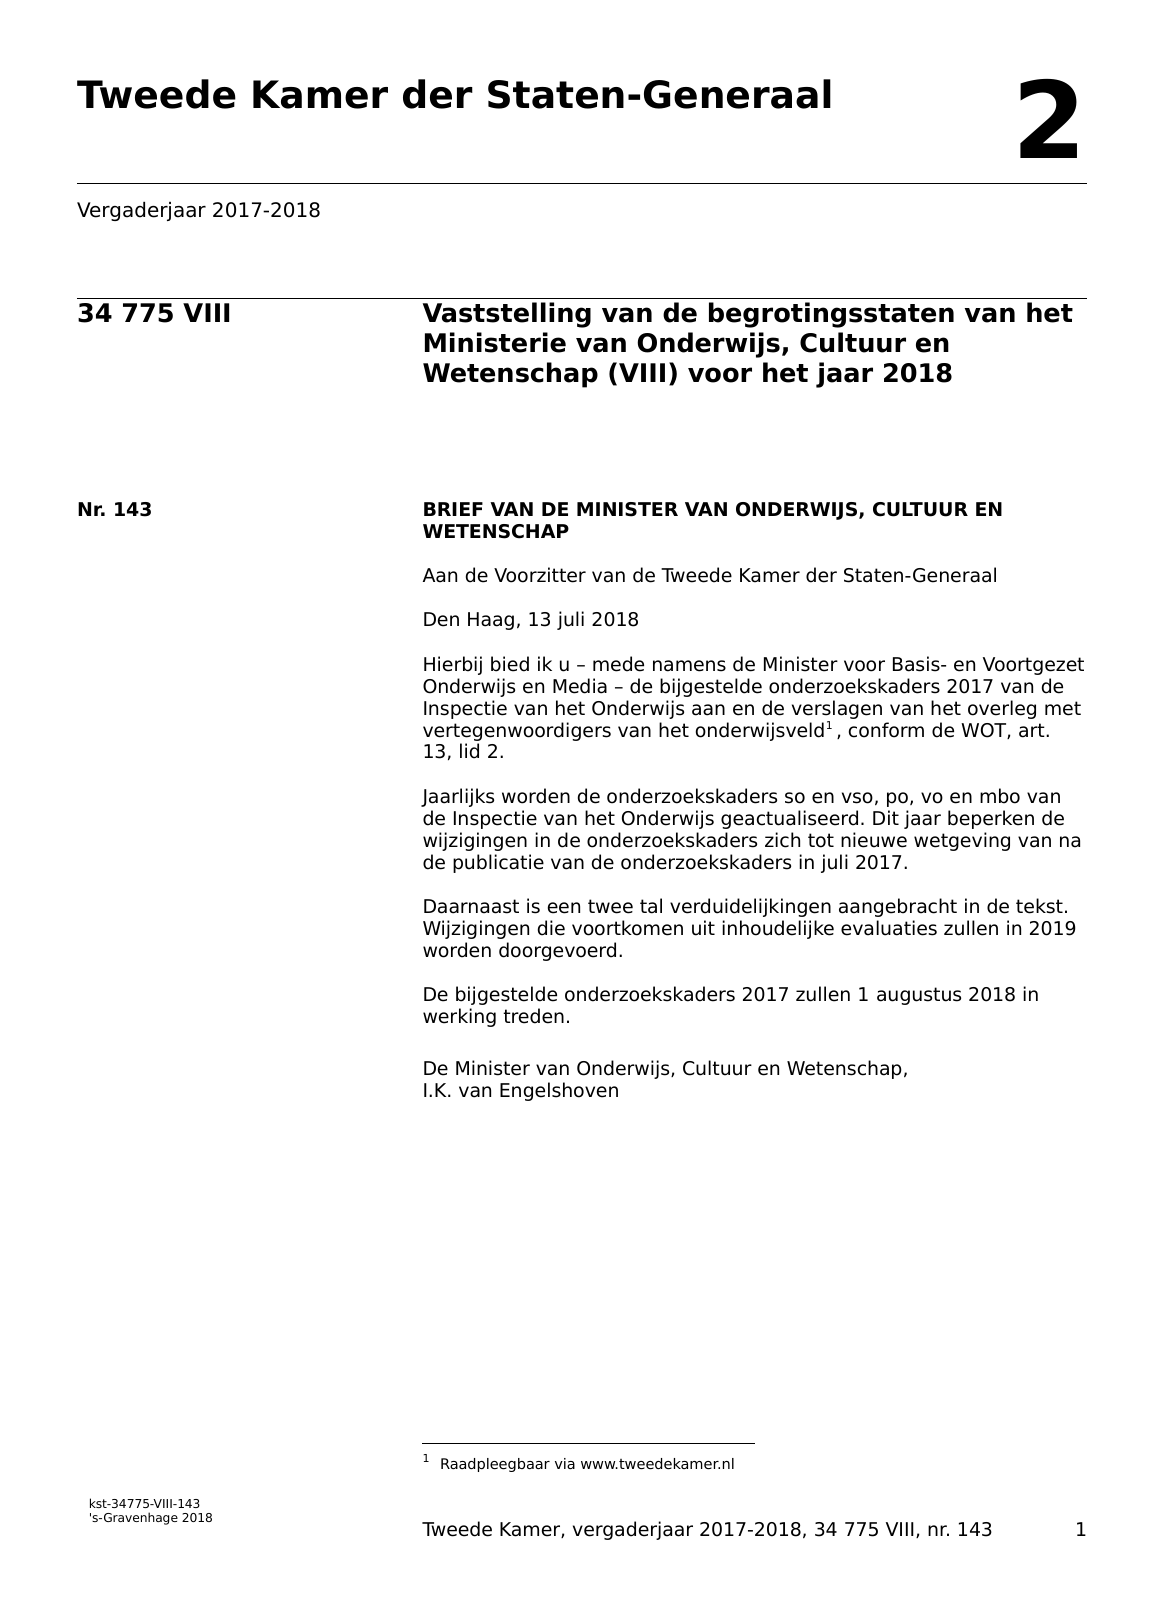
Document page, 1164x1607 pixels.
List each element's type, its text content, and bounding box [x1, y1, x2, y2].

subtitle 34 775 VIII Vaststelling van de begrotingsstaten van het Ministerie van Onderwijs, Cultuur en Wetenschap (VIII) voor het jaar 2018 [77, 299, 1087, 388]
table_header 2 [886, 59, 1087, 183]
text Den Haag, 13 juli 2018 [422, 609, 1087, 631]
subtitle Nr. 143 BRIEF VAN DE MINISTER VAN ONDERWIJS, CULTUUR EN WETENSCHAP [77, 499, 1087, 543]
text De bijgestelde onderzoekskaders 2017 zullen 1 augustus 2018 in werking treden. [422, 984, 1087, 1028]
text 's-Gravenhage 2018 [88, 1511, 323, 1525]
text Jaarlijks worden de onderzoekskaders so en vso, po, vo en mbo van de Inspectie van het Onderwijs geactualiseerd. Dit jaar beperken de wijzigingen in de onderzoekskaders zich tot nieuwe wetgeving van na de publicatie van de onderzoekskaders in juli 2017. [422, 786, 1087, 873]
text Aan de Voorzitter van de Tweede Kamer der Staten-Generaal [422, 565, 1087, 587]
text kst-34775-VIII-143 [88, 1497, 323, 1511]
table_header Tweede Kamer der Staten-Generaal [77, 59, 886, 183]
text Hierbij bied ik u – mede namens de Minister voor Basis- en Voortgezet Onderwijs en Media – de bijgestelde onderzoekskaders 2017 van de Inspectie van het Onderwijs aan en de verslagen van het overleg met vertegenwoordigers van het onderwijsveld, conform de WOT, art. 13, lid 2. [422, 653, 1087, 763]
text Raadpleegbaar via www.tweedekamer.nl [422, 1452, 1087, 1474]
table_cell Vergaderjaar 2017-2018 [77, 184, 1087, 298]
text Daarnaast is een twee tal verduidelijkingen aangebracht in de tekst. Wijzigingen die voortkomen uit inhoudelijke evaluaties zullen in 2019 worden doorgevoerd. [422, 896, 1087, 962]
text De Minister van Onderwijs, Cultuur en Wetenschap, I.K. van Engelshoven [422, 1058, 1087, 1102]
